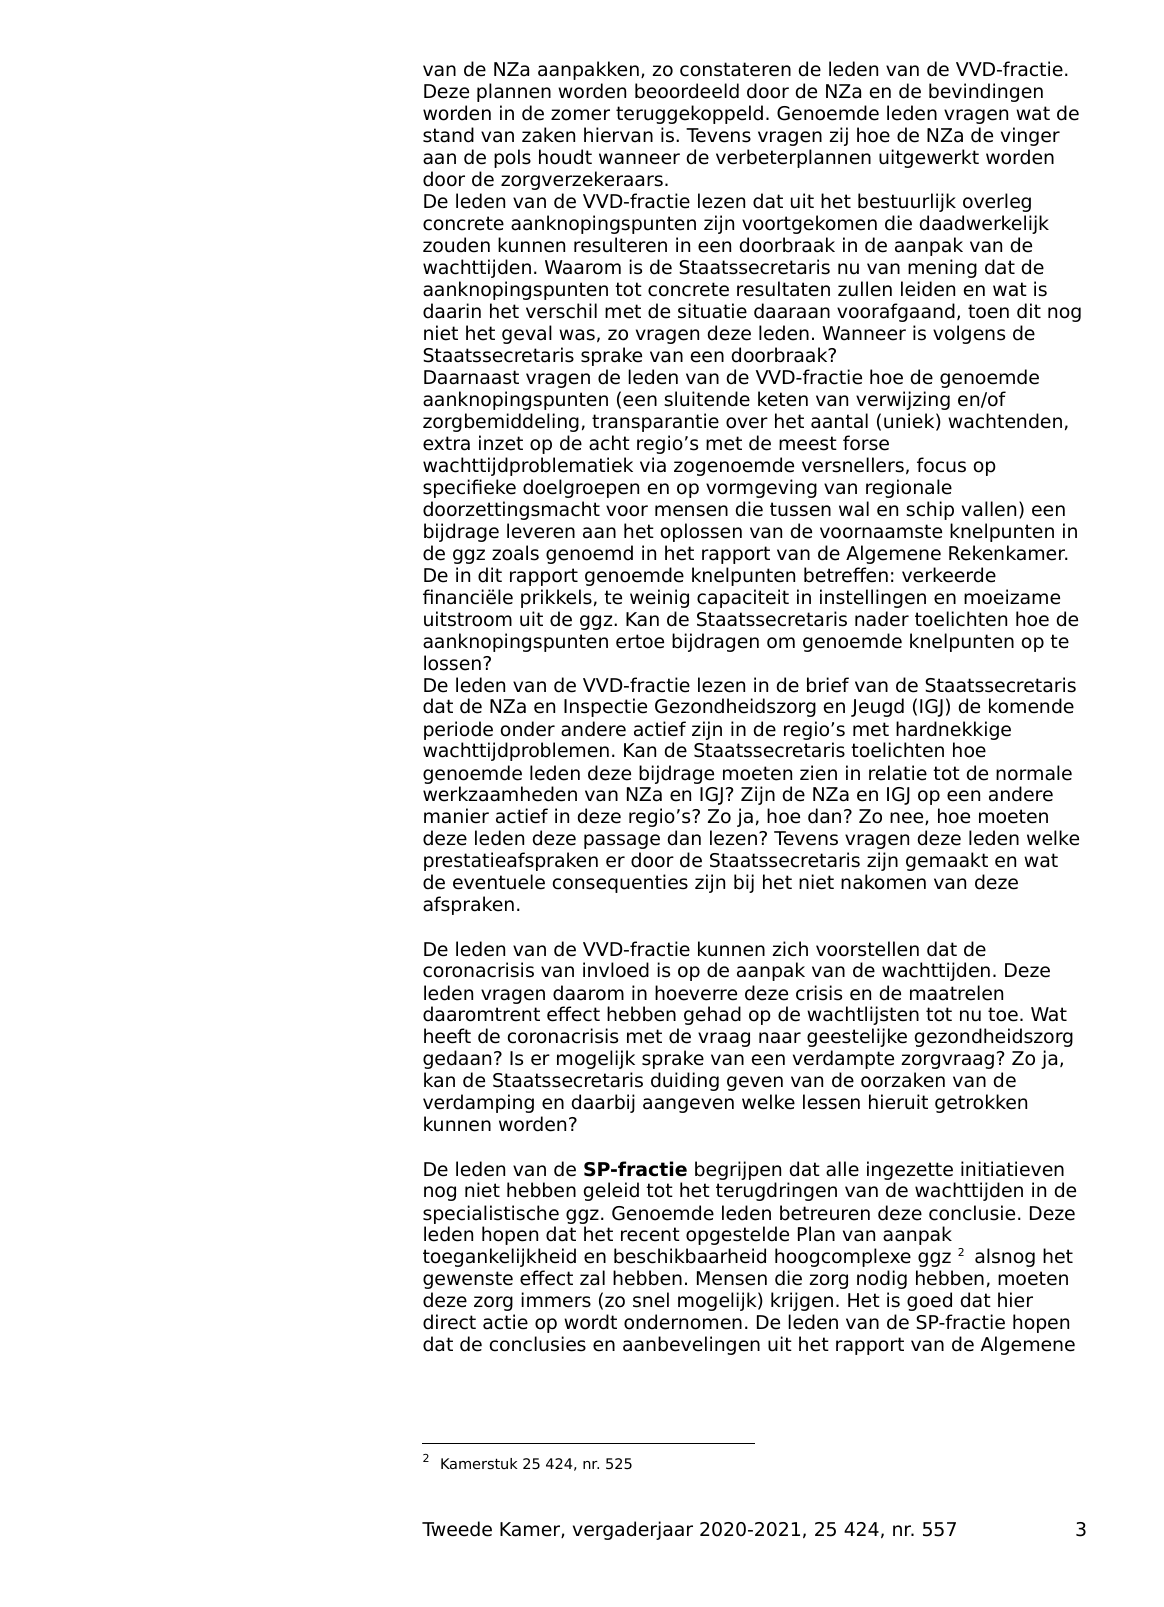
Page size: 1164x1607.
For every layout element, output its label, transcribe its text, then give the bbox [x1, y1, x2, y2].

text Daarnaast vragen de leden van de VVD-fractie hoe de genoemde aanknopingspunten (een sluitende keten van verwijzing en/of zorgbemiddeling, transparantie over het aantal (uniek) wachtenden, extra inzet op de acht regio’s met de meest forse wachttijdproblematiek via zogenoemde versnellers, focus op specifieke doelgroepen en op vormgeving van regionale doorzettingsmacht voor mensen die tussen wal en schip vallen) een bijdrage leveren aan het oplossen van de voornaamste knelpunten in de ggz zoals genoemd in het rapport van de Algemene Rekenkamer. De in dit rapport genoemde knelpunten betreffen: verkeerde financiële prikkels, te weinig capaciteit in instellingen en moeizame uitstroom uit de ggz. Kan de Staatssecretaris nader toelichten hoe de aanknopingspunten ertoe bijdragen om genoemde knelpunten op te lossen? [422, 367, 1087, 674]
text De leden van de VVD-fractie lezen in de brief van de Staatssecretaris dat de NZa en Inspectie Gezondheidszorg en Jeugd (IGJ) de komende periode onder andere actief zijn in de regio’s met hardnekkige wachttijdproblemen. Kan de Staatssecretaris toelichten hoe genoemde leden deze bijdrage moeten zien in relatie tot de normale werkzaamheden van NZa en IGJ? Zijn de NZa en IGJ op een andere manier actief in deze regio’s? Zo ja, hoe dan? Zo nee, hoe moeten deze leden deze passage dan lezen? Tevens vragen deze leden welke prestatieafspraken er door de Staatssecretaris zijn gemaakt en wat de eventuele consequenties zijn bij het niet nakomen van deze afspraken. [422, 674, 1087, 916]
text De leden van de VVD-fractie lezen dat uit het bestuurlijk overleg concrete aanknopingspunten zijn voortgekomen die daadwerkelijk zouden kunnen resulteren in een doorbraak in de aanpak van de wachttijden. Waarom is de Staatssecretaris nu van mening dat de aanknopingspunten tot concrete resultaten zullen leiden en wat is daarin het verschil met de situatie daaraan voorafgaand, toen dit nog niet het geval was, zo vragen deze leden. Wanneer is volgens de Staatssecretaris sprake van een doorbraak? [422, 191, 1087, 367]
text De leden van de VVD-fractie kunnen zich voorstellen dat de coronacrisis van invloed is op de aanpak van de wachttijden. Deze leden vragen daarom in hoeverre deze crisis en de maatrelen daaromtrent effect hebben gehad op de wachtlijsten tot nu toe. Wat heeft de coronacrisis met de vraag naar geestelijke gezondheidszorg gedaan? Is er mogelijk sprake van een verdampte zorgvraag? Zo ja, kan de Staatssecretaris duiding geven van de oorzaken van de verdamping en daarbij aangeven welke lessen hieruit getrokken kunnen worden? [422, 938, 1087, 1136]
text Kamerstuk 25 424, nr. 525 [422, 1452, 1087, 1474]
text De leden van de SP-fractie begrijpen dat alle ingezette initiatieven nog niet hebben geleid tot het terugdringen van de wachttijden in de specialistische ggz. Genoemde leden betreuren deze conclusie. Deze leden hopen dat het recent opgestelde Plan van aanpak toegankelijkheid en beschikbaarheid hoogcomplexe ggz alsnog het gewenste effect zal hebben. Mensen die zorg nodig hebben, moeten deze zorg immers (zo snel mogelijk) krijgen. Het is goed dat hier direct actie op wordt ondernomen. De leden van de SP-fractie hopen dat de conclusies en aanbevelingen uit het rapport van de Algemene [422, 1158, 1087, 1356]
text van de NZa aanpakken, zo constateren de leden van de VVD-fractie. Deze plannen worden beoordeeld door de NZa en de bevindingen worden in de zomer teruggekoppeld. Genoemde leden vragen wat de stand van zaken hiervan is. Tevens vragen zij hoe de NZa de vinger aan de pols houdt wanneer de verbeterplannen uitgewerkt worden door de zorgverzekeraars. [422, 59, 1087, 191]
